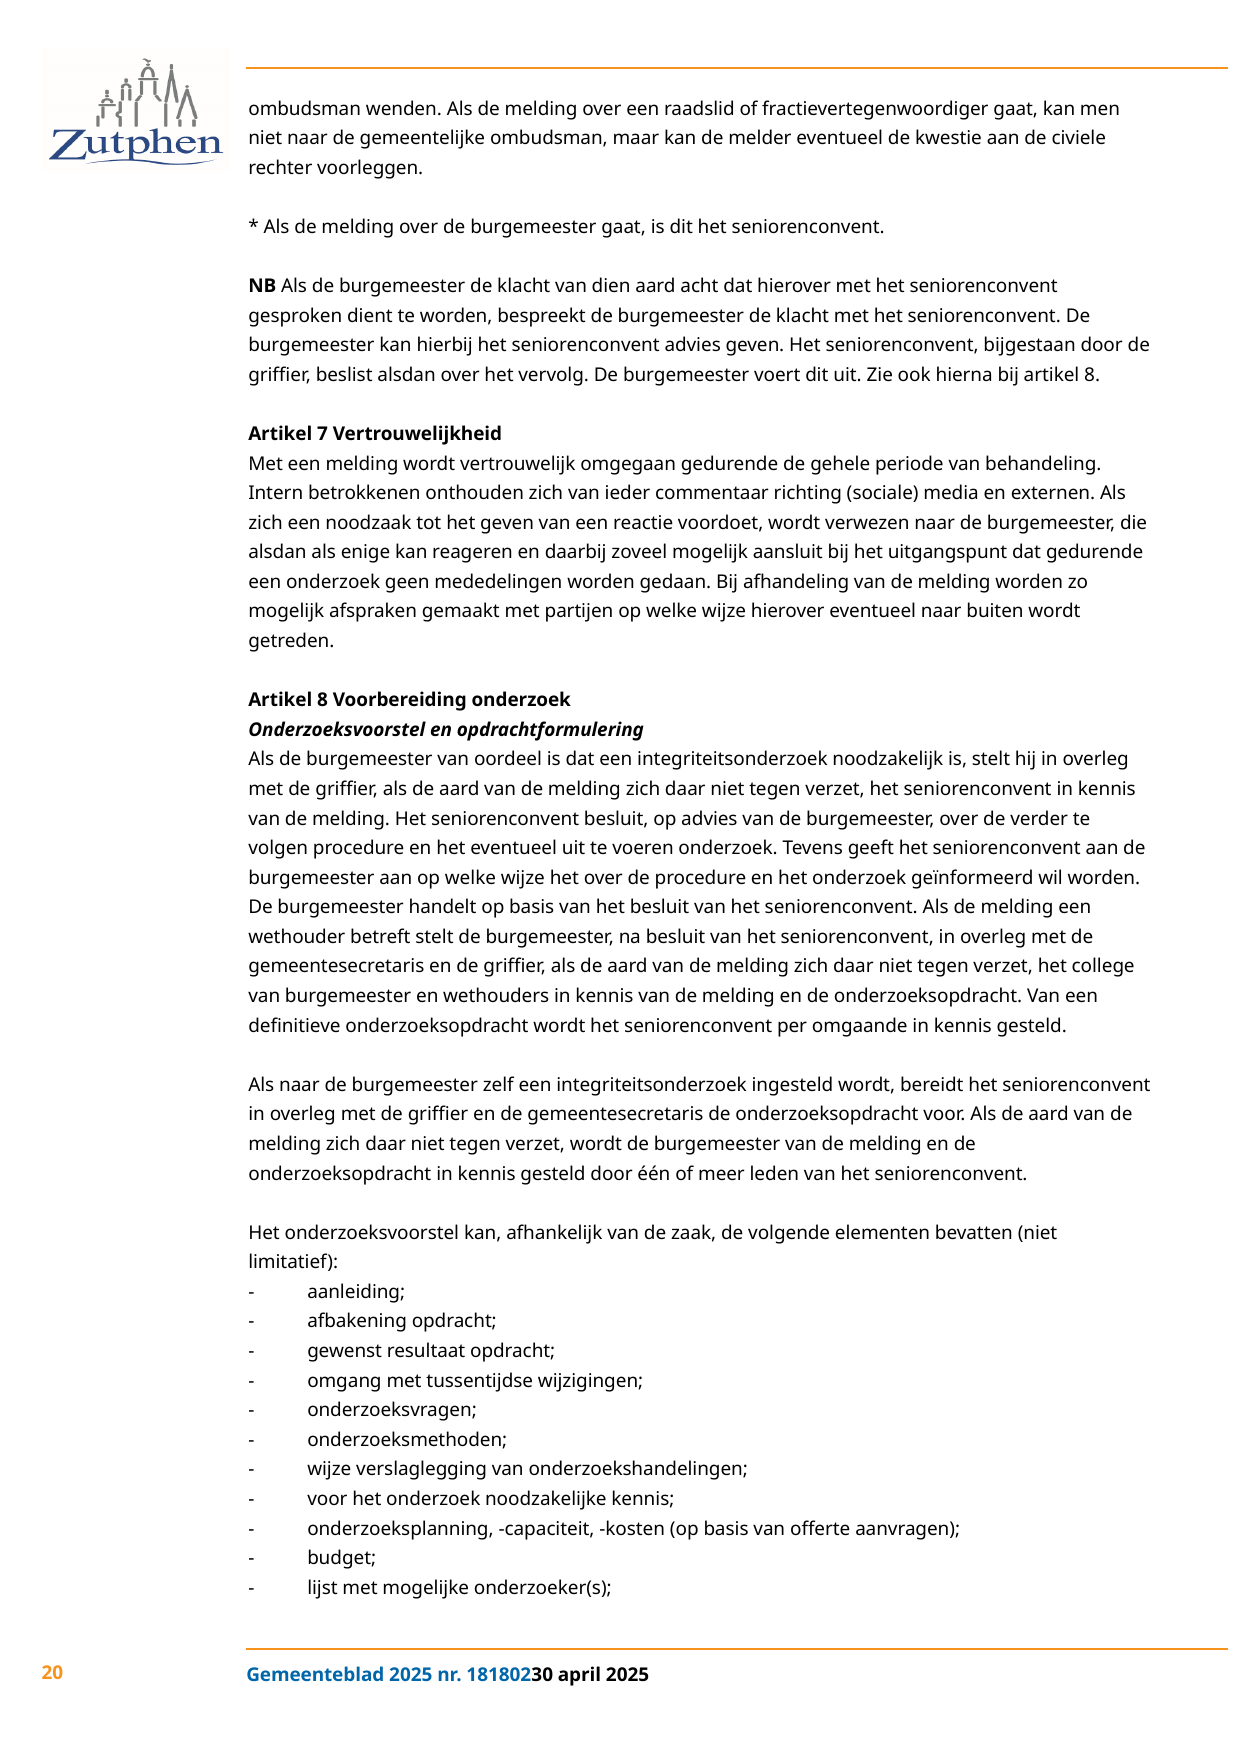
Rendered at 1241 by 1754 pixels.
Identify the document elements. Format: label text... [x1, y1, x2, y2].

list aanleiding; [248, 1278, 1152, 1304]
text Als naar de burgemeester zelf een integriteitsonderzoek ingesteld wordt, bereidt het seniorenconvent in overleg met de griffier en de gemeentesecretaris de onderzoeksopdracht voor. Als de aard van de melding zich daar niet tegen verzet, wordt de burgemeester van de melding en de onderzoeksopdracht in kennis gesteld door één of meer leden van het seniorenconvent. [248, 1071, 1152, 1186]
list onderzoeksvragen; [248, 1396, 1152, 1422]
list wijze verslaglegging van onderzoekshandelingen; [248, 1456, 1152, 1481]
list onderzoeksmethoden; [248, 1426, 1152, 1452]
list onderzoeksplanning, -capaciteit, -kosten (op basis van offerte aanvragen); [248, 1515, 1152, 1541]
text Met een melding wordt vertrouwelijk omgegaan gedurende de gehele periode van behandeling. Intern betrokkenen onthouden zich van ieder commentaar richting (sociale) media en externen. Als zich een noodzaak tot het geven van een reactie voordoet, wordt verwezen naar de burgemeester, die alsdan als enige kan reageren en daarbij zoveel mogelijk aansluit bij het uitgangspunt dat gedurende een onderzoek geen mededelingen worden gedaan. Bij afhandeling van de melding worden zo mogelijk afspraken gemaakt met partijen op welke wijze hierover eventueel naar buiten wordt getreden. [248, 450, 1152, 653]
text Artikel 7 Vertrouwelijkheid [248, 420, 1152, 446]
text ombudsman wenden. Als de melding over een raadslid of fractievertegenwoordiger gaat, kan men niet naar de gemeentelijke ombudsman, maar kan de melder eventueel de kwestie aan de civiele rechter voorleggen. [248, 95, 1152, 180]
picture [41, 47, 231, 172]
text Artikel 8 Voorbereiding onderzoek [248, 686, 1152, 712]
text Het onderzoeksvoorstel kan, afhankelijk van de zaak, de volgende elementen bevatten (niet limitatief): [248, 1219, 1152, 1274]
list budget; [248, 1544, 1152, 1570]
list voor het onderzoek noodzakelijke kennis; [248, 1485, 1152, 1511]
list omgang met tussentijdse wijzigingen; [248, 1367, 1152, 1393]
text NB Als de burgemeester de klacht van dien aard acht dat hierover met het seniorenconvent gesproken dient te worden, bespreekt de burgemeester de klacht met het seniorenconvent. De burgemeester kan hierbij het seniorenconvent advies geven. Het seniorenconvent, bijgestaan door de griffier, beslist alsdan over het vervolg. De burgemeester voert dit uit. Zie ook hierna bij artikel 8. [248, 272, 1152, 387]
list afbakening opdracht; [248, 1308, 1152, 1333]
text Als de burgemeester van oordeel is dat een integriteitsonderzoek noodzakelijk is, stelt hij in overleg met de griffier, als de aard van de melding zich daar niet tegen verzet, het seniorenconvent in kennis van de melding. Het seniorenconvent besluit, op advies van de burgemeester, over de verder te volgen procedure en het eventueel uit te voeren onderzoek. Tevens geeft het seniorenconvent aan de burgemeester aan op welke wijze het over de procedure en het onderzoek geïnformeerd wil worden. De burgemeester handelt op basis van het besluit van het seniorenconvent. Als de melding een wethouder betreft stelt de burgemeester, na besluit van het seniorenconvent, in overleg met de gemeentesecretaris en de griffier, als de aard van de melding zich daar niet tegen verzet, het college van burgemeester en wethouders in kennis van de melding en de onderzoeksopdracht. Van een definitieve onderzoeksopdracht wordt het seniorenconvent per omgaande in kennis gesteld. [248, 746, 1152, 1038]
list gewenst resultaat opdracht; [248, 1337, 1152, 1363]
text * Als de melding over de burgemeester gaat, is dit het seniorenconvent. [248, 213, 1152, 239]
text Onderzoeksvoorstel en opdrachtformulering [248, 716, 1152, 742]
list lijst met mogelijke onderzoeker(s); [248, 1574, 1152, 1600]
